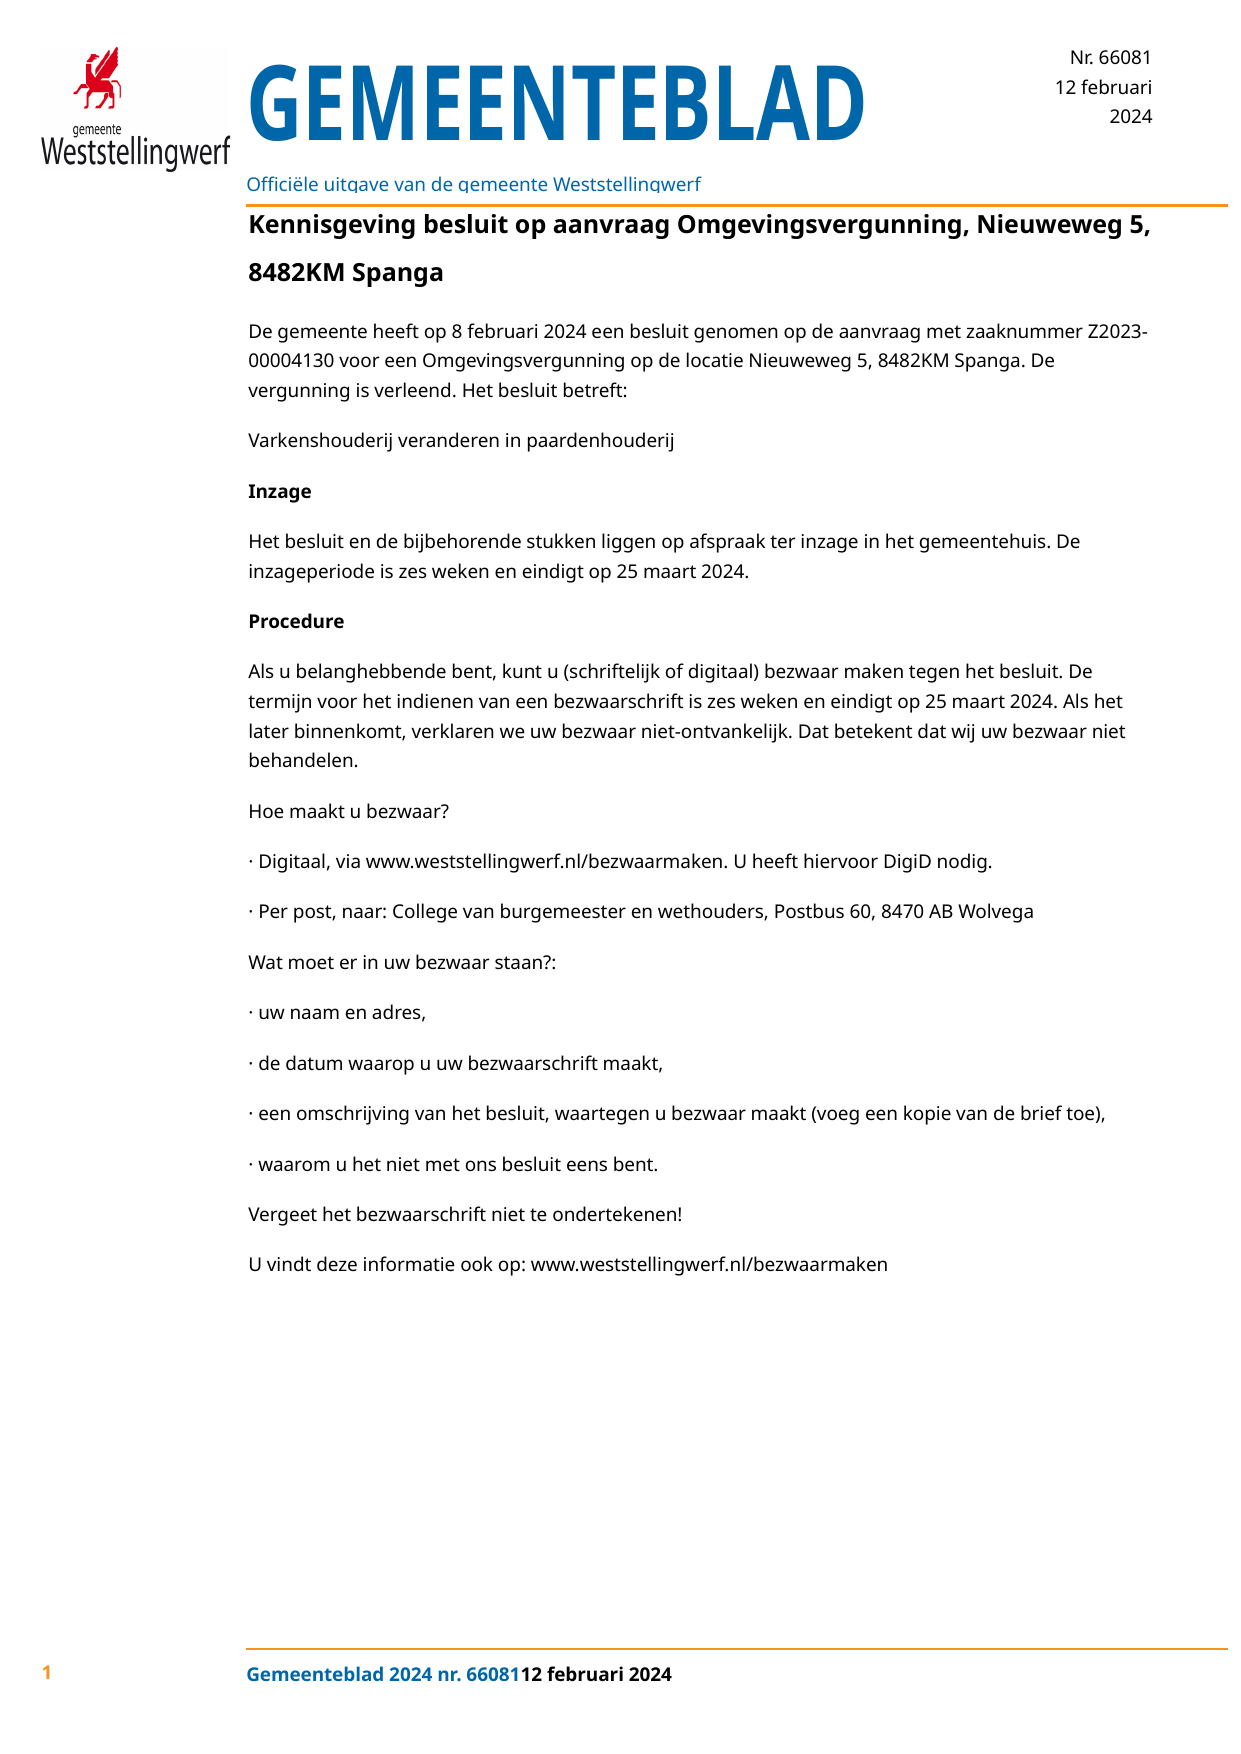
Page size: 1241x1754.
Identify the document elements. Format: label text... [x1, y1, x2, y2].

text Inzage [248, 478, 1152, 504]
text Als u belanghebbende bent, kunt u (schriftelijk of digitaal) bezwaar maken tegen het besluit. De termijn voor het indienen van een bezwaarschrift is zes weken en eindigt op 25 maart 2024. Als het later binnenkomt, verklaren we uw bezwaar niet-ontvankelijk. Dat betekent dat wij uw bezwaar niet behandelen. [248, 659, 1152, 773]
text Vergeet het bezwaarschrift niet te ondertekenen! [248, 1201, 1152, 1227]
text · de datum waarop u uw bezwaarschrift maakt, [248, 1050, 1152, 1076]
text · Per post, naar: College van burgemeester en wethouders, Postbus 60, 8470 AB Wolvega [248, 899, 1152, 924]
text Kennisgeving besluit op aanvraag Omgevingsvergunning, Nieuweweg 5, 8482KM Spanga [248, 207, 1152, 288]
text Wat moet er in uw bezwaar staan?: [248, 949, 1152, 975]
text · uw naam en adres, [248, 999, 1152, 1025]
picture [41, 47, 231, 172]
text · een omschrijving van het besluit, waartegen u bezwaar maakt (voeg een kopie van de brief toe), [248, 1100, 1152, 1126]
text Het besluit en de bijbehorende stukken liggen op afspraak ter inzage in het gemeentehuis. De inzageperiode is zes weken en eindigt op 25 maart 2024. [248, 528, 1152, 584]
text Varkenshouderij veranderen in paardenhouderij [248, 427, 1152, 453]
text U vindt deze informatie ook op: www.weststellingwerf.nl/bezwaarmaken [248, 1252, 1152, 1277]
text · waarom u het niet met ons besluit eens bent. [248, 1151, 1152, 1177]
text Hoe maakt u bezwaar? [248, 798, 1152, 824]
text Procedure [248, 608, 1152, 634]
text De gemeente heeft op 8 februari 2024 een besluit genomen op de aanvraag met zaaknummer Z2023-00004130 voor een Omgevingsvergunning op de locatie Nieuweweg 5, 8482KM Spanga. De vergunning is verleend. Het besluit betreft: [248, 318, 1152, 403]
text · Digitaal, via www.weststellingwerf.nl/bezwaarmaken. U heeft hiervoor DigiD nodig. [248, 848, 1152, 874]
